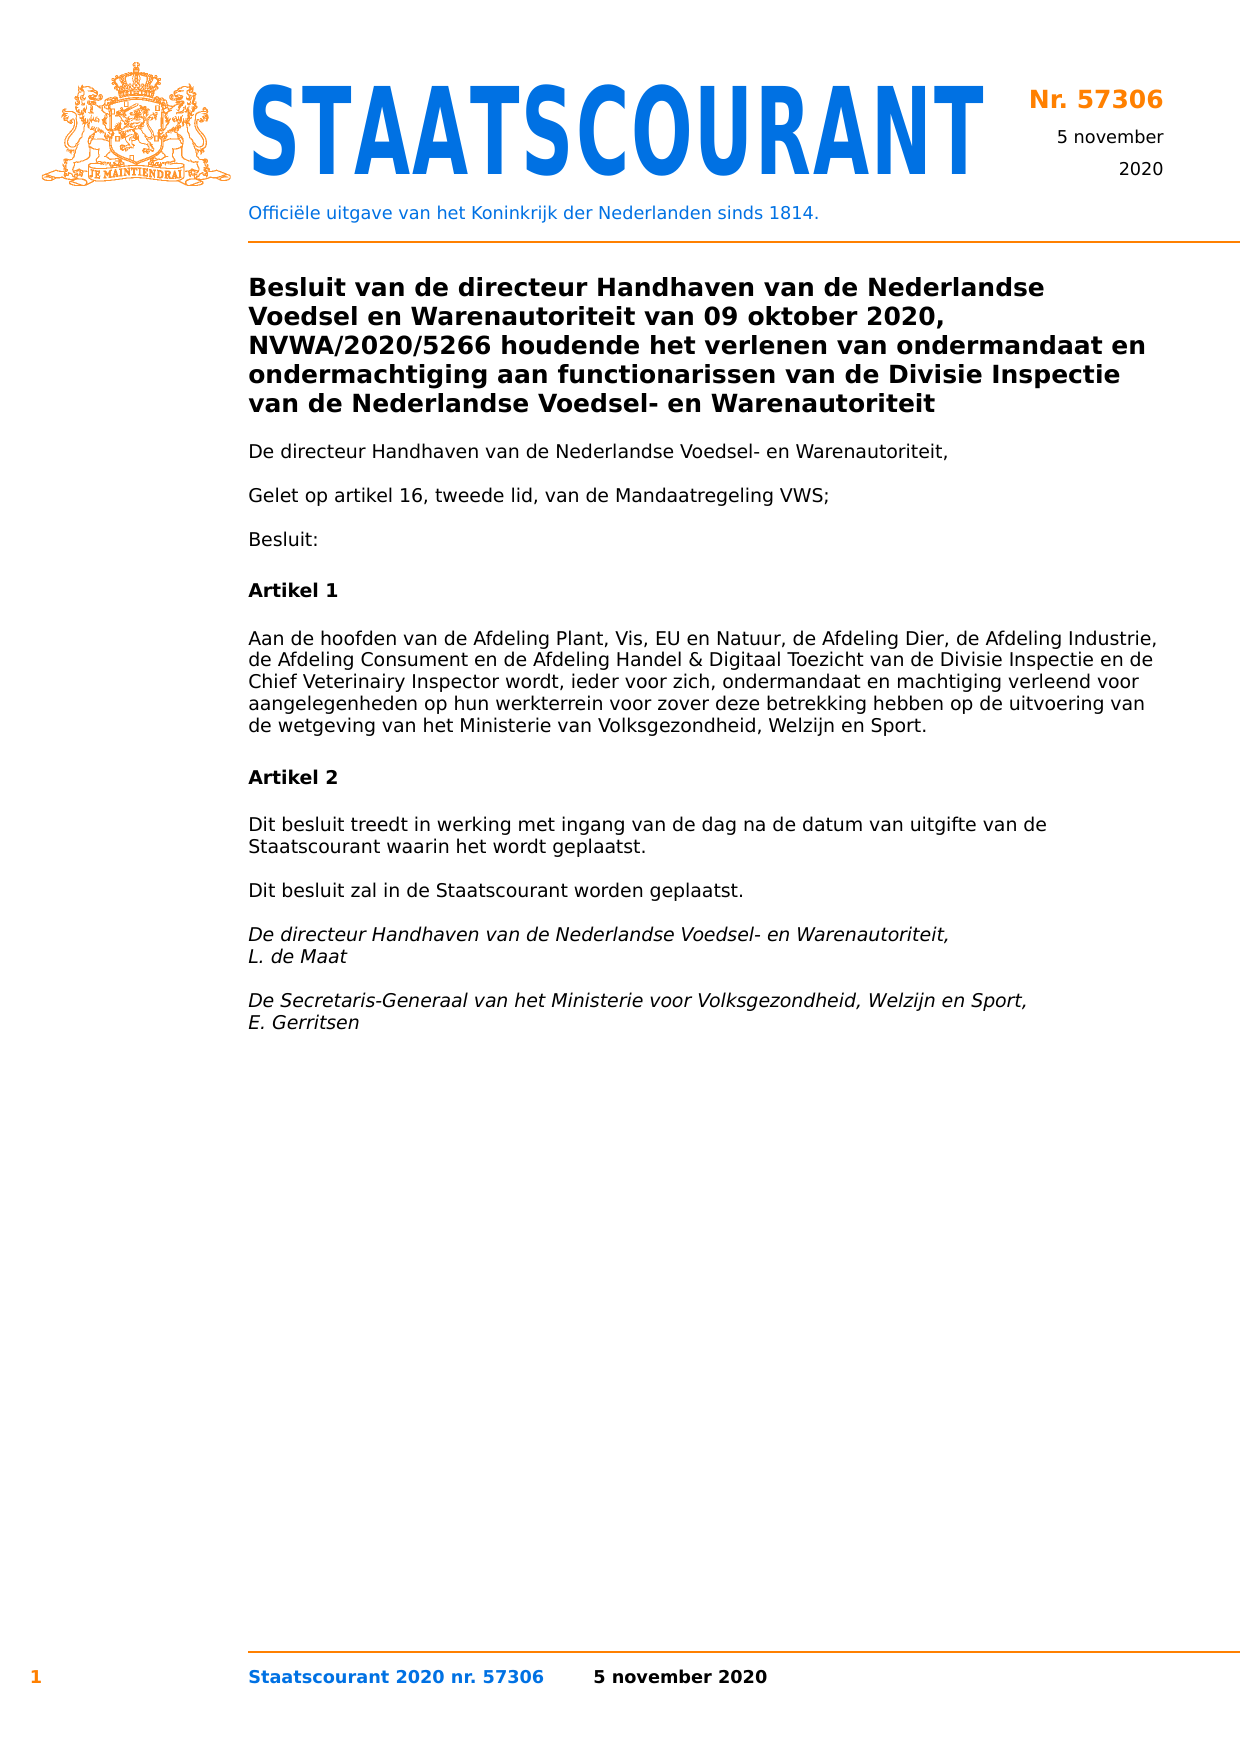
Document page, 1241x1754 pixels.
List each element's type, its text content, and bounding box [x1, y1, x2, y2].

text Dit besluit zal in de Staatscourant worden geplaatst. [248, 880, 1163, 902]
table_cell 2020 [998, 153, 1240, 203]
subtitle Besluit van de directeur Handhaven van de Nederlandse Voedsel en Warenautoriteit van 09 oktober 2020, NVWA/2020/5266 houdende het verlenen van ondermandaat en ondermachtiging aan functionarissen van de Divisie Inspectie van de Nederlandse Voedsel- en Warenautoriteit [248, 273, 1163, 419]
text Dit besluit treedt in werking met ingang van de dag na de datum van uitgifte van de Staatscourant waarin het wordt geplaatst. [248, 814, 1163, 858]
table_cell Officiële uitgave van het Koninkrijk der Nederlanden sinds 1814. [248, 203, 1240, 241]
text Gelet op artikel 16, tweede lid, van de Mandaatregeling VWS; [248, 484, 1163, 507]
table_header STAATSCOURANT [248, 62, 998, 203]
table_cell 5 november [998, 121, 1240, 153]
picture [41, 62, 231, 186]
table_header Nr. 57306 [998, 62, 1240, 121]
text Aan de hoofden van de Afdeling Plant, Vis, EU en Natuur, de Afdeling Dier, de Afdeling Industrie, de Afdeling Consument en de Afdeling Handel & Digitaal Toezicht van de Divisie Inspectie en de Chief Veterinairy Inspector wordt, ieder voor zich, ondermandaat en machtiging verleend voor aangelegenheden op hun werkterrein voor zover deze betrekking hebben op de uitvoering van de wetgeving van het Ministerie van Volksgezondheid, Welzijn en Sport. [248, 627, 1163, 737]
subtitle Artikel 1 [248, 580, 1163, 602]
text De directeur Handhaven van de Nederlandse Voedsel- en Warenautoriteit, [248, 441, 1163, 463]
subtitle Artikel 2 [248, 767, 1163, 789]
table_header [25, 62, 248, 241]
text Besluit: [248, 528, 1163, 550]
text De Secretaris-Generaal van het Ministerie voor Volksgezondheid, Welzijn en Sport, E. Gerritsen [248, 990, 1163, 1034]
text De directeur Handhaven van de Nederlandse Voedsel- en Warenautoriteit, L. de Maat [248, 924, 1163, 968]
